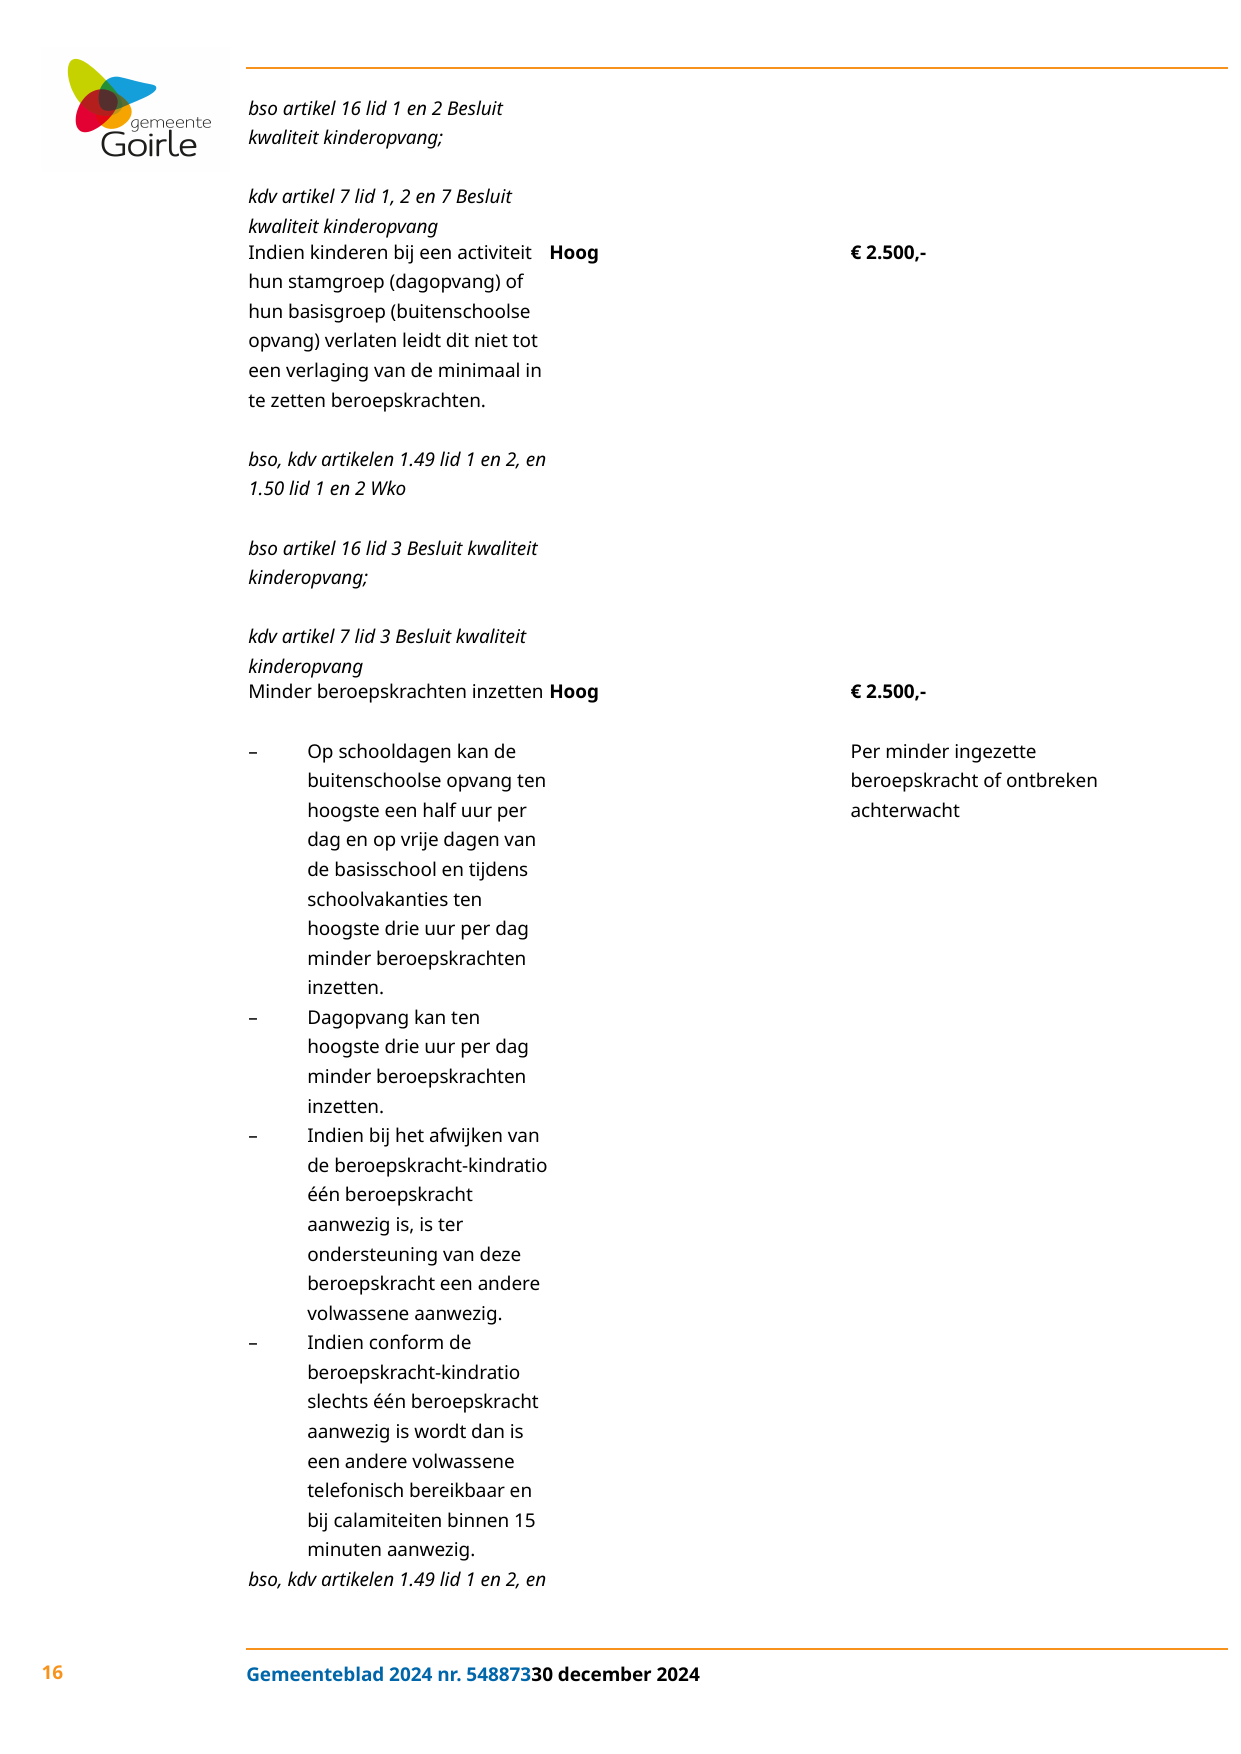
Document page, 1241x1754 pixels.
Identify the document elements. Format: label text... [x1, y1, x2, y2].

table_cell bso artikel 16 lid 1 en 2 Besluit kwaliteit kinderopvang; kdv artikel 7 lid 1, 2 en 7 Besluit kwaliteit kinderopvang [248, 95, 549, 239]
table_cell Minder beroepskrachten inzetten Op schooldagen kan de buitenschoolse opvang ten hoogste een half uur per dag en op vrije dagen van de basisschool en tijdens schoolvakanties ten hoogste drie uur per dag minder beroepskrachten inzetten. Dagopvang kan ten hoogste drie uur per dag minder beroepskrachten inzetten. Indien bij het afwijken van de beroepskracht-kindratio één beroepskracht aanwezig is, is ter ondersteuning van deze beroepskracht een andere volwassene aanwezig. Indien conform de beroepskracht-kindratio slechts één beroepskracht aanwezig is wordt dan is een andere volwassene telefonisch bereikbaar en bij calamiteiten binnen 15 minuten aanwezig. bso, kdv artikelen 1.49 lid 1 en 2, en [248, 679, 549, 1592]
table_cell Indien kinderen bij een activiteit hun stamgroep (dagopvang) of hun basisgroep (buitenschoolse opvang) verlaten leidt dit niet tot een verlaging van de minimaal in te zetten beroepskrachten. bso, kdv artikelen 1.49 lid 1 en 2, en 1.50 lid 1 en 2 Wko bso artikel 16 lid 3 Besluit kwaliteit kinderopvang; kdv artikel 7 lid 3 Besluit kwaliteit kinderopvang [248, 239, 549, 679]
table_cell [549, 95, 850, 239]
table_cell Hoog [549, 239, 850, 679]
picture [41, 47, 231, 172]
table_cell € 2.500,- Per minder ingezette beroepskracht of ontbreken achterwacht [850, 679, 1152, 1592]
table_cell [850, 95, 1152, 239]
table_cell Hoog [549, 679, 850, 1592]
table_cell € 2.500,- [850, 239, 1152, 679]
